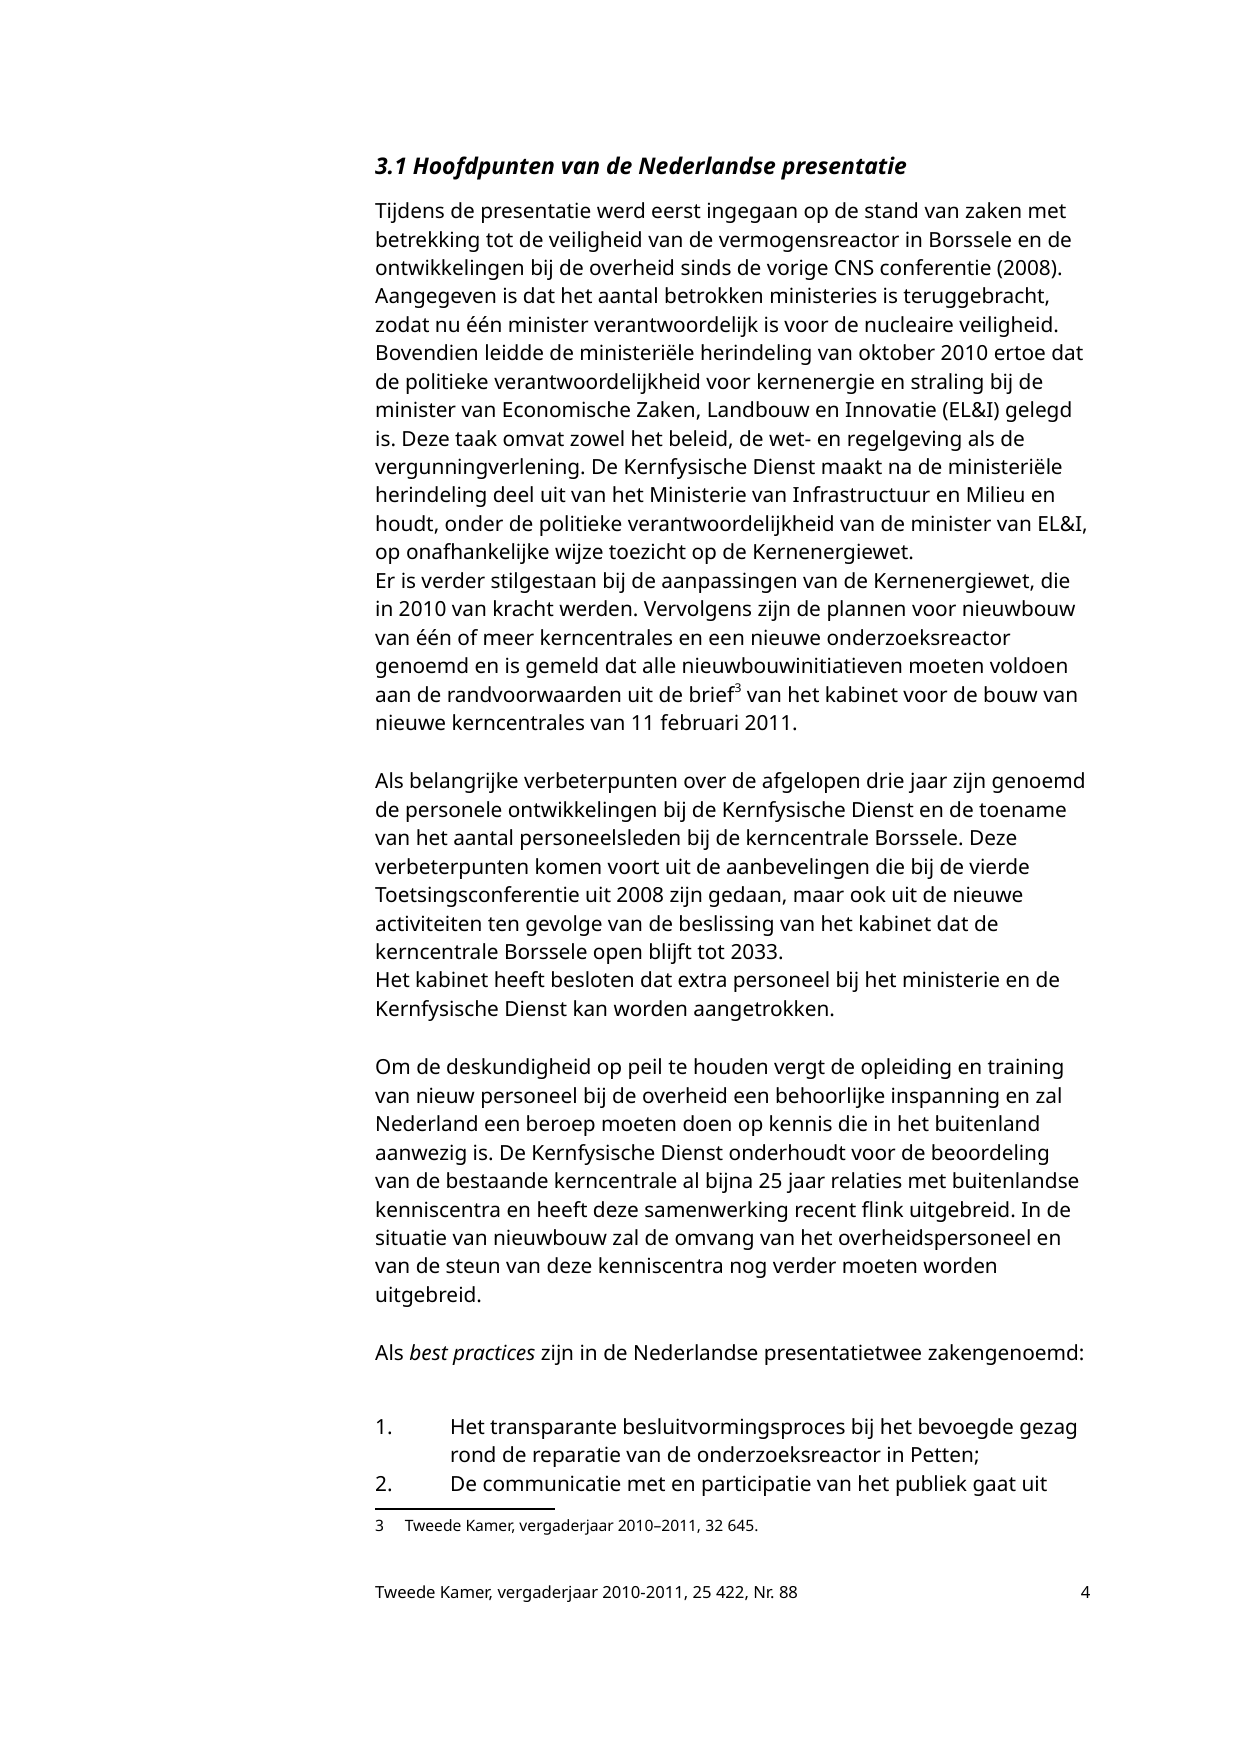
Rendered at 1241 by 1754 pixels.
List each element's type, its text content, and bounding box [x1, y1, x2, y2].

list Het transparante besluitvormingsproces bij het bevoegde gezag rond de reparatie van de onderzoeksreactor in Petten; [375, 1412, 1090, 1469]
text Er is verder stilgestaan bij de aanpassingen van de Kernenergiewet, die in 2010 van kracht werden. Vervolgens zijn de plannen voor nieuwbouw van één of meer kerncentrales en een nieuwe onderzoeksreactor genoemd en is gemeld dat alle nieuwbouwinitiatieven moeten voldoen aan de randvoorwaarden uit de brief van het kabinet voor de bouw van nieuwe kerncentrales van 11 februari 2011. [375, 566, 1090, 737]
text Om de deskundigheid op peil te houden vergt de opleiding en training van nieuw personeel bij de overheid een behoorlijke inspanning en zal Nederland een beroep moeten doen op kennis die in het buitenland aanwezig is. De Kernfysische Dienst onderhoudt voor de beoordeling van de bestaande kerncentrale al bijna 25 jaar relaties met buitenlandse kenniscentra en heeft deze samenwerking recent flink uitgebreid. In de situatie van nieuwbouw zal de omvang van het overheidspersoneel en van de steun van deze kenniscentra nog verder moeten worden uitgebreid. [375, 1052, 1090, 1308]
text Tijdens de presentatie werd eerst ingegaan op de stand van zaken met betrekking tot de veiligheid van de vermogensreactor in Borssele en de ontwikkelingen bij de overheid sinds de vorige CNS conferentie (2008). Aangegeven is dat het aantal betrokken ministeries is teruggebracht, zodat nu één minister verantwoordelijk is voor de nucleaire veiligheid. Bovendien leidde de ministeriële herindeling van oktober 2010 ertoe dat de politieke verantwoordelijkheid voor kernenergie en straling bij de minister van Economische Zaken, Landbouw en Innovatie (EL&I) gelegd is. Deze taak omvat zowel het beleid, de wet- en regelgeving als de vergunningverlening. De Kernfysische Dienst maakt na de ministeriële herindeling deel uit van het Ministerie van Infrastructuur en Milieu en houdt, onder de politieke verantwoordelijkheid van de minister van EL&I, op onafhankelijke wijze toezicht op de Kernenergiewet. [375, 196, 1090, 566]
text Het kabinet heeft besloten dat extra personeel bij het ministerie en de Kernfysische Dienst kan worden aangetrokken. [375, 966, 1090, 1022]
text Als belangrijke verbeterpunten over de afgelopen drie jaar zijn genoemd de personele ontwikkelingen bij de Kernfysische Dienst en de toename van het aantal personeelsleden bij de kerncentrale Borssele. Deze verbeterpunten komen voort uit de aanbevelingen die bij de vierde Toetsingsconferentie uit 2008 zijn gedaan, maar ook uit de nieuwe activiteiten ten gevolge van de beslissing van het kabinet dat de kerncentrale Borssele open blijft tot 2033. [375, 767, 1090, 966]
list De communicatie met en participatie van het publiek gaat uit [375, 1469, 1090, 1497]
subtitle 3.1 Hoofdpunten van de Nederlandse presentatie [375, 150, 1090, 181]
text Als best practices zijn in de Nederlandse presentatietwee zakengenoemd: [375, 1338, 1090, 1367]
text Tweede Kamer, vergaderjaar 2010–2011, 32 645. [375, 1508, 1090, 1536]
